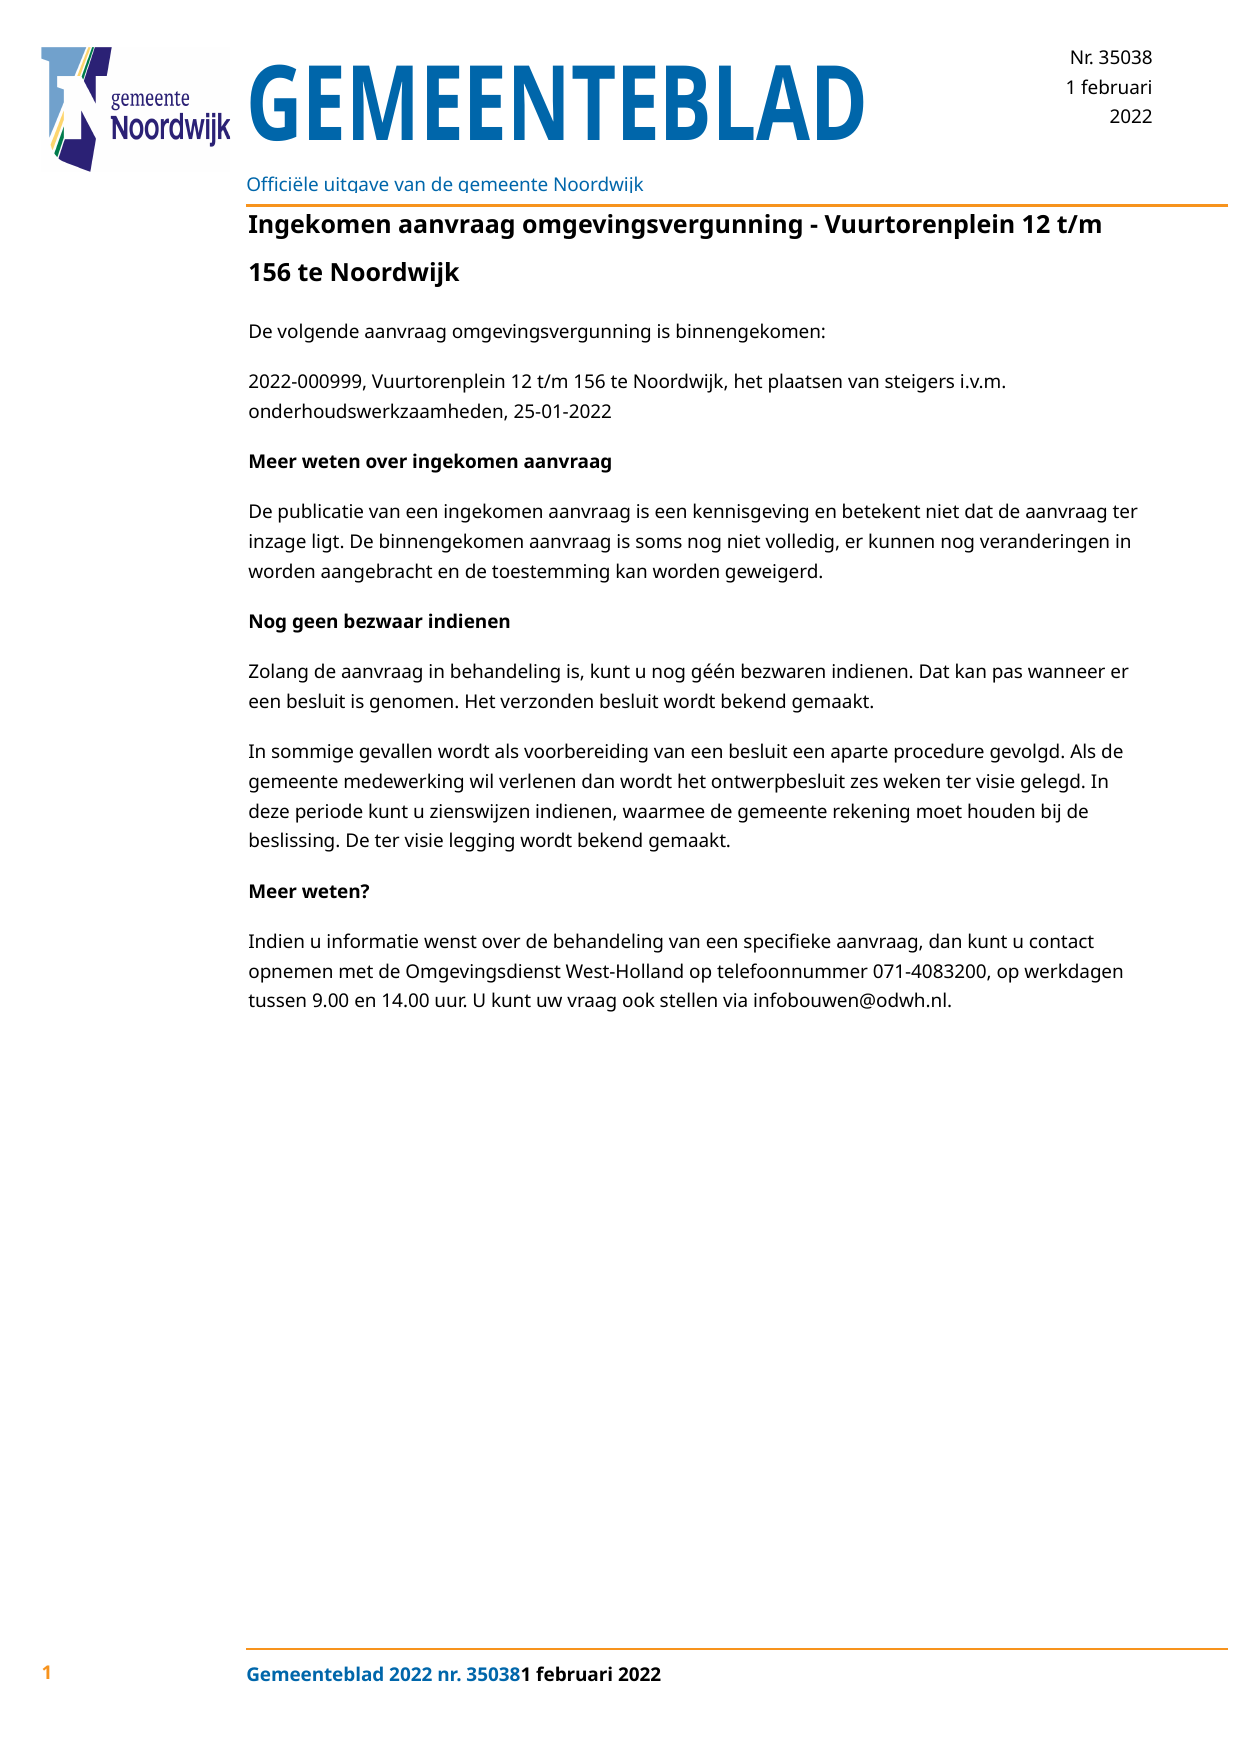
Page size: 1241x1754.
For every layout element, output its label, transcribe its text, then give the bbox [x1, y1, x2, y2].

text De publicatie van een ingekomen aanvraag is een kennisgeving en betekent niet dat de aanvraag ter inzage ligt. De binnengekomen aanvraag is soms nog niet volledig, er kunnen nog veranderingen in worden aangebracht en de toestemming kan worden geweigerd. [248, 499, 1152, 584]
text In sommige gevallen wordt als voorbereiding van een besluit een aparte procedure gevolgd. Als de gemeente medewerking wil verlenen dan wordt het ontwerpbesluit zes weken ter visie gelegd. In deze periode kunt u zienswijzen indienen, waarmee de gemeente rekening moet houden bij de beslissing. De ter visie legging wordt bekend gemaakt. [248, 739, 1152, 853]
text De volgende aanvraag omgevingsvergunning is binnengekomen: [248, 318, 1152, 344]
text Zolang de aanvraag in behandeling is, kunt u nog géén bezwaren indienen. Dat kan pas wanneer er een besluit is genomen. Het verzonden besluit wordt bekend gemaakt. [248, 659, 1152, 714]
text Meer weten? [248, 878, 1152, 904]
text Ingekomen aanvraag omgevingsvergunning - Vuurtorenplein 12 t/m 156 te Noordwijk [248, 207, 1152, 288]
text Nog geen bezwaar indienen [248, 608, 1152, 634]
text Indien u informatie wenst over de behandeling van een specifieke aanvraag, dan kunt u contact opnemen met de Omgevingsdienst West-Holland op telefoonnummer 071-4083200, op werkdagen tussen 9.00 en 14.00 uur. U kunt uw vraag ook stellen via infobouwen@odwh.nl. [248, 928, 1152, 1013]
picture [41, 47, 231, 172]
text Meer weten over ingekomen aanvraag [248, 448, 1152, 474]
text 2022-000999, Vuurtorenplein 12 t/m 156 te Noordwijk, het plaatsen van steigers i.v.m. onderhoudswerkzaamheden, 25-01-2022 [248, 368, 1152, 424]
